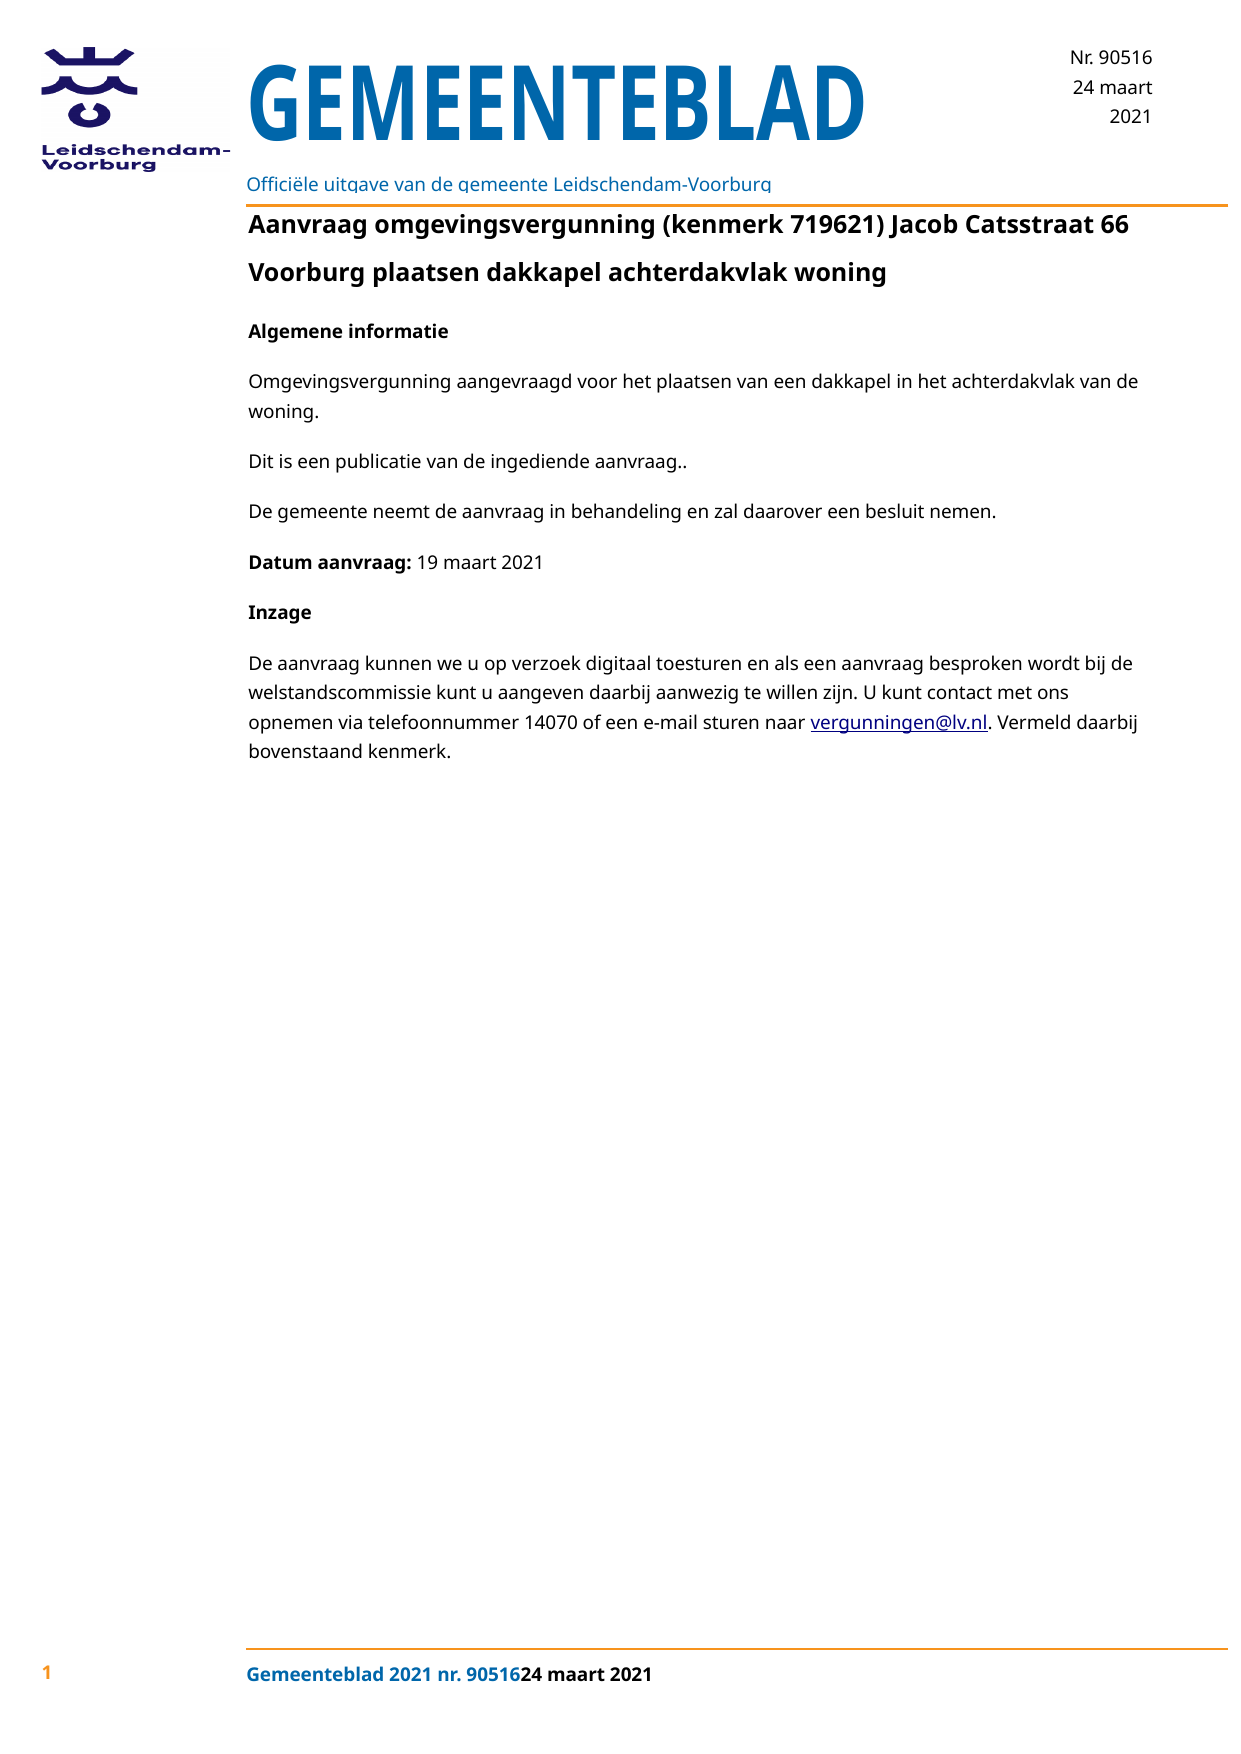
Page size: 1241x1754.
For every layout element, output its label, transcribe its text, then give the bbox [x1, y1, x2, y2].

text De aanvraag kunnen we u op verzoek digitaal toesturen en als een aanvraag besproken wordt bij de welstandscommissie kunt u aangeven daarbij aanwezig te willen zijn. U kunt contact met ons opnemen via telefoonnummer 14070 of een e-mail sturen naar vergunningen@lv.nl. Vermeld daarbij bovenstaand kenmerk. [248, 650, 1152, 764]
text Dit is een publicatie van de ingediende aanvraag.. [248, 448, 1152, 474]
text Aanvraag omgevingsvergunning (kenmerk 719621) Jacob Catsstraat 66 Voorburg plaatsen dakkapel achterdakvlak woning [248, 207, 1152, 288]
text Algemene informatie [248, 318, 1152, 344]
text De gemeente neemt de aanvraag in behandeling en zal daarover een besluit nemen. [248, 499, 1152, 524]
text Inzage [248, 599, 1152, 625]
picture [41, 47, 231, 172]
text Omgevingsvergunning aangevraagd voor het plaatsen van een dakkapel in het achterdakvlak van de woning. [248, 368, 1152, 424]
text Datum aanvraag: 19 maart 2021 [248, 549, 1152, 575]
